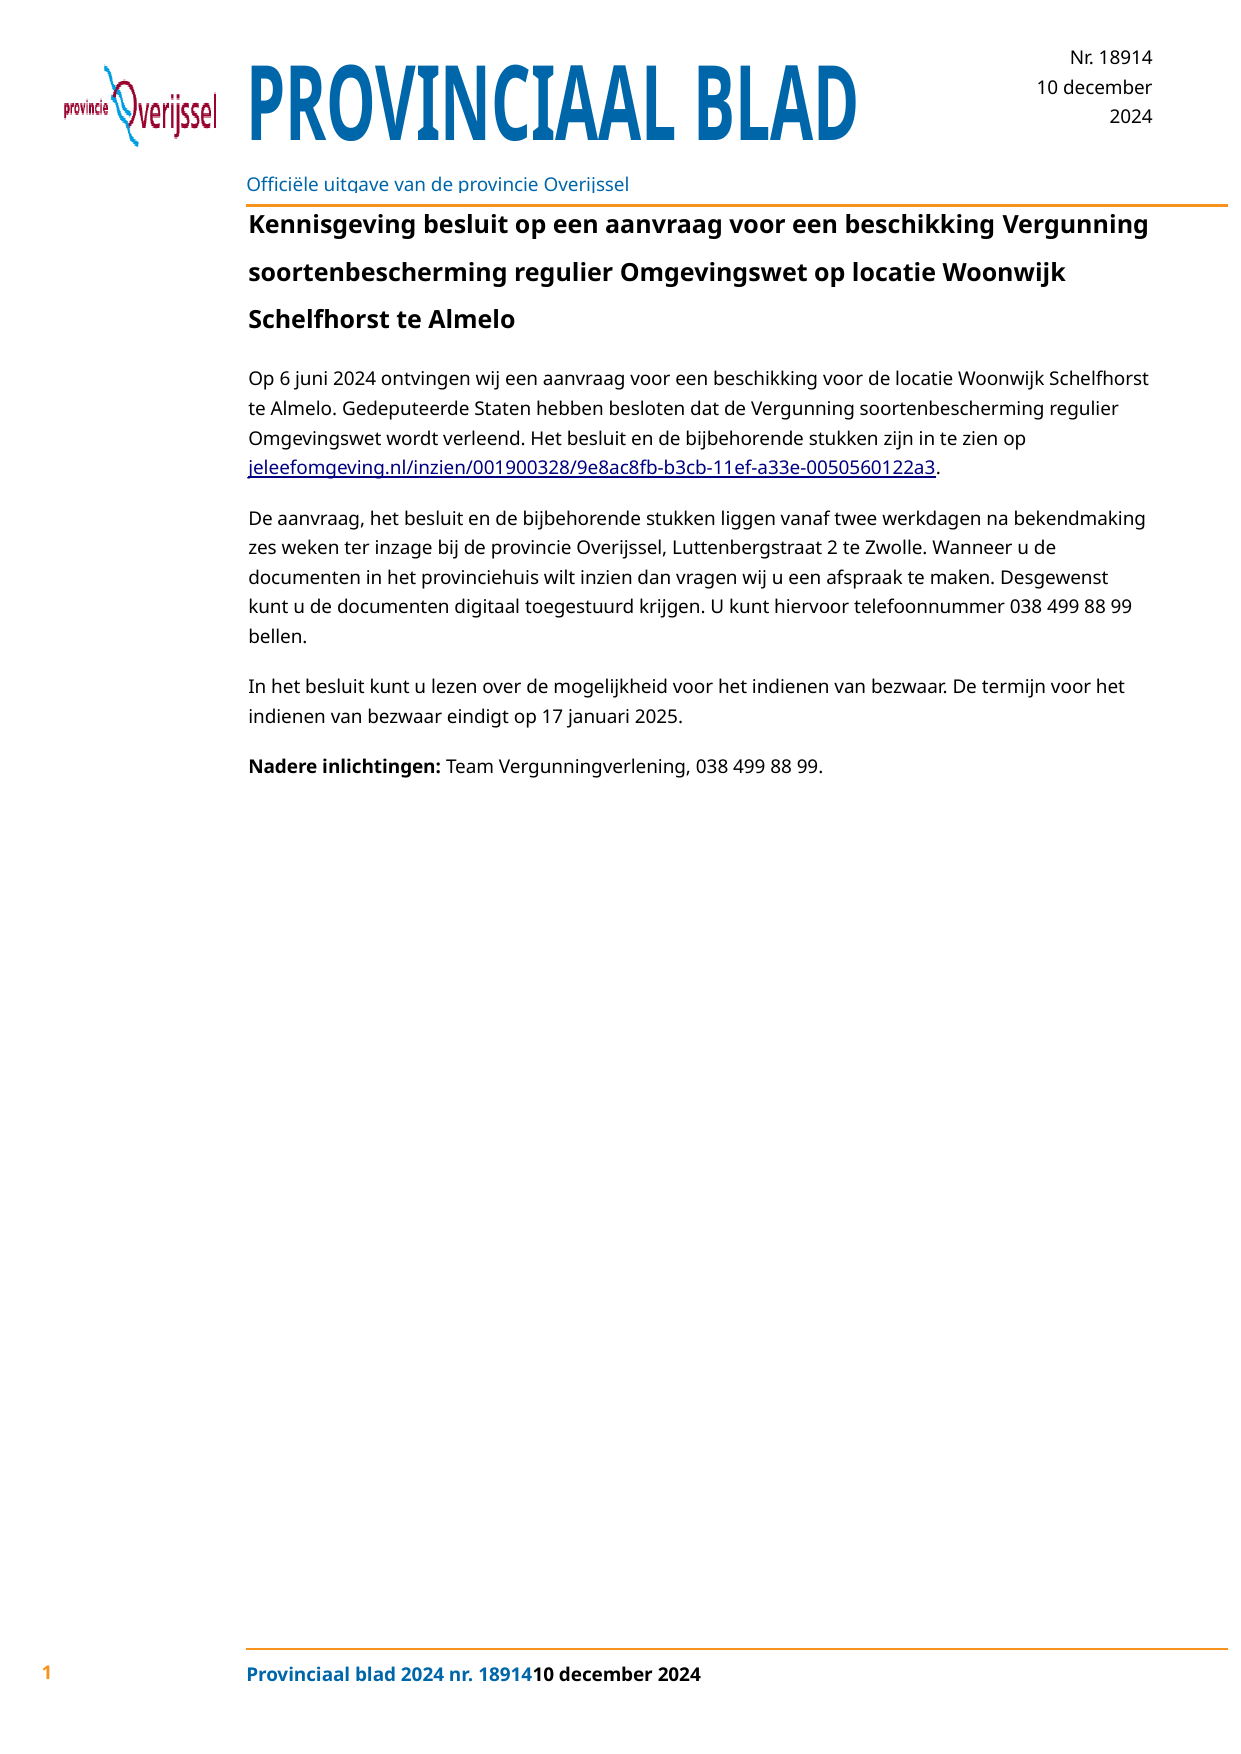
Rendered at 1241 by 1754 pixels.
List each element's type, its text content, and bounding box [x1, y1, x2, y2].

text De aanvraag, het besluit en de bijbehorende stukken liggen vanaf twee werkdagen na bekendmaking zes weken ter inzage bij de provincie Overijssel, Luttenbergstraat 2 te Zwolle. Wanneer u de documenten in het provinciehuis wilt inzien dan vragen wij u een afspraak te maken. Desgewenst kunt u de documenten digitaal toegestuurd krijgen. U kunt hiervoor telefoonnummer 038 499 88 99 bellen. [248, 505, 1152, 649]
picture [41, 47, 231, 172]
text Kennisgeving besluit op een aanvraag voor een beschikking Vergunning soortenbescherming regulier Omgevingswet op locatie Woonwijk Schelfhorst te Almelo [248, 207, 1152, 336]
text In het besluit kunt u lezen over de mogelijkheid voor het indienen van bezwaar. De termijn voor het indienen van bezwaar eindigt op 17 januari 2025. [248, 673, 1152, 729]
text Nadere inlichtingen: Team Vergunningverlening, 038 499 88 99. [248, 753, 1152, 779]
text Op 6 juni 2024 ontvingen wij een aanvraag voor een beschikking voor de locatie Woonwijk Schelfhorst te Almelo. Gedeputeerde Staten hebben besloten dat de Vergunning soortenbescherming regulier Omgevingswet wordt verleend. Het besluit en de bijbehorende stukken zijn in te zien op jeleefomgeving.nl/inzien/001900328/9e8ac8fb-b3cb-11ef-a33e-0050560122a3. [248, 366, 1152, 480]
